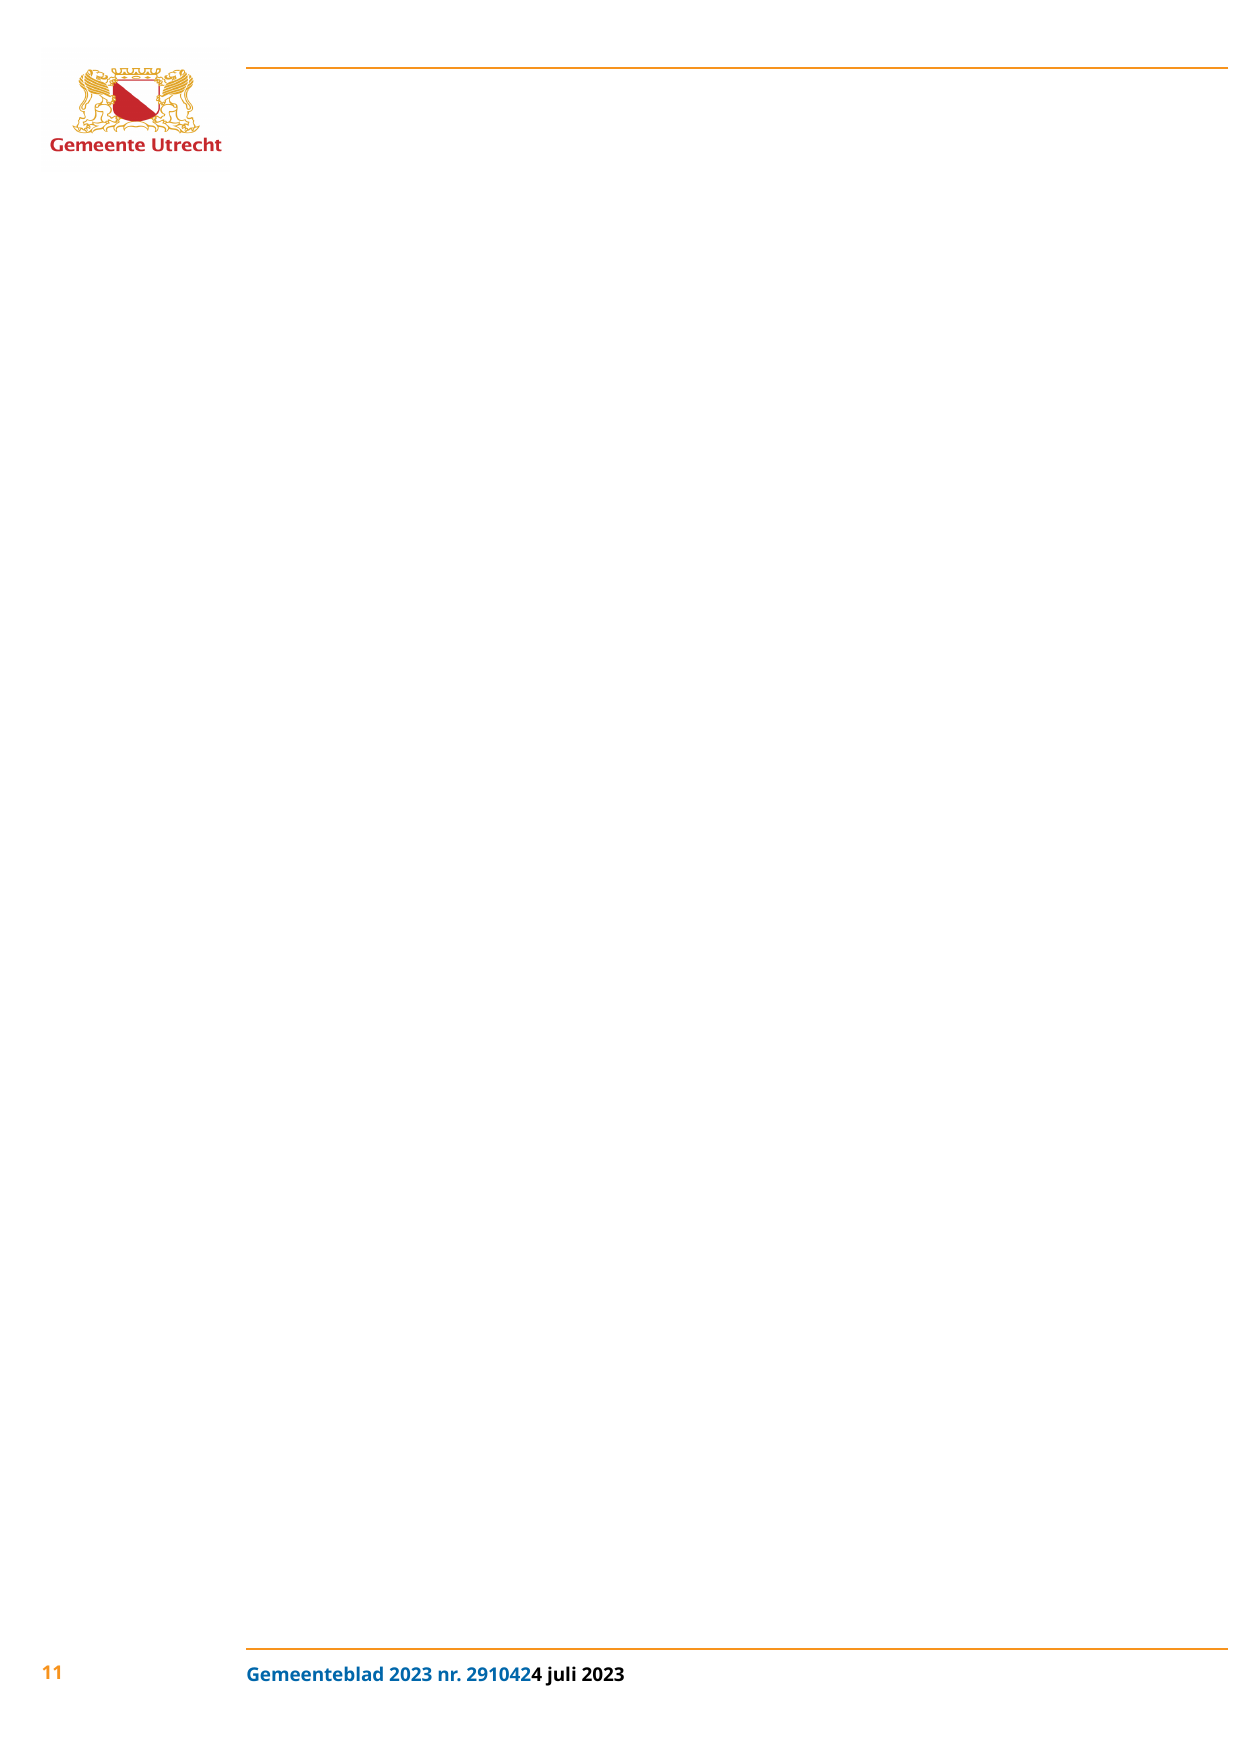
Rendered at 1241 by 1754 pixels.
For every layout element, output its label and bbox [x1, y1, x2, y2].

picture [41, 47, 231, 172]
